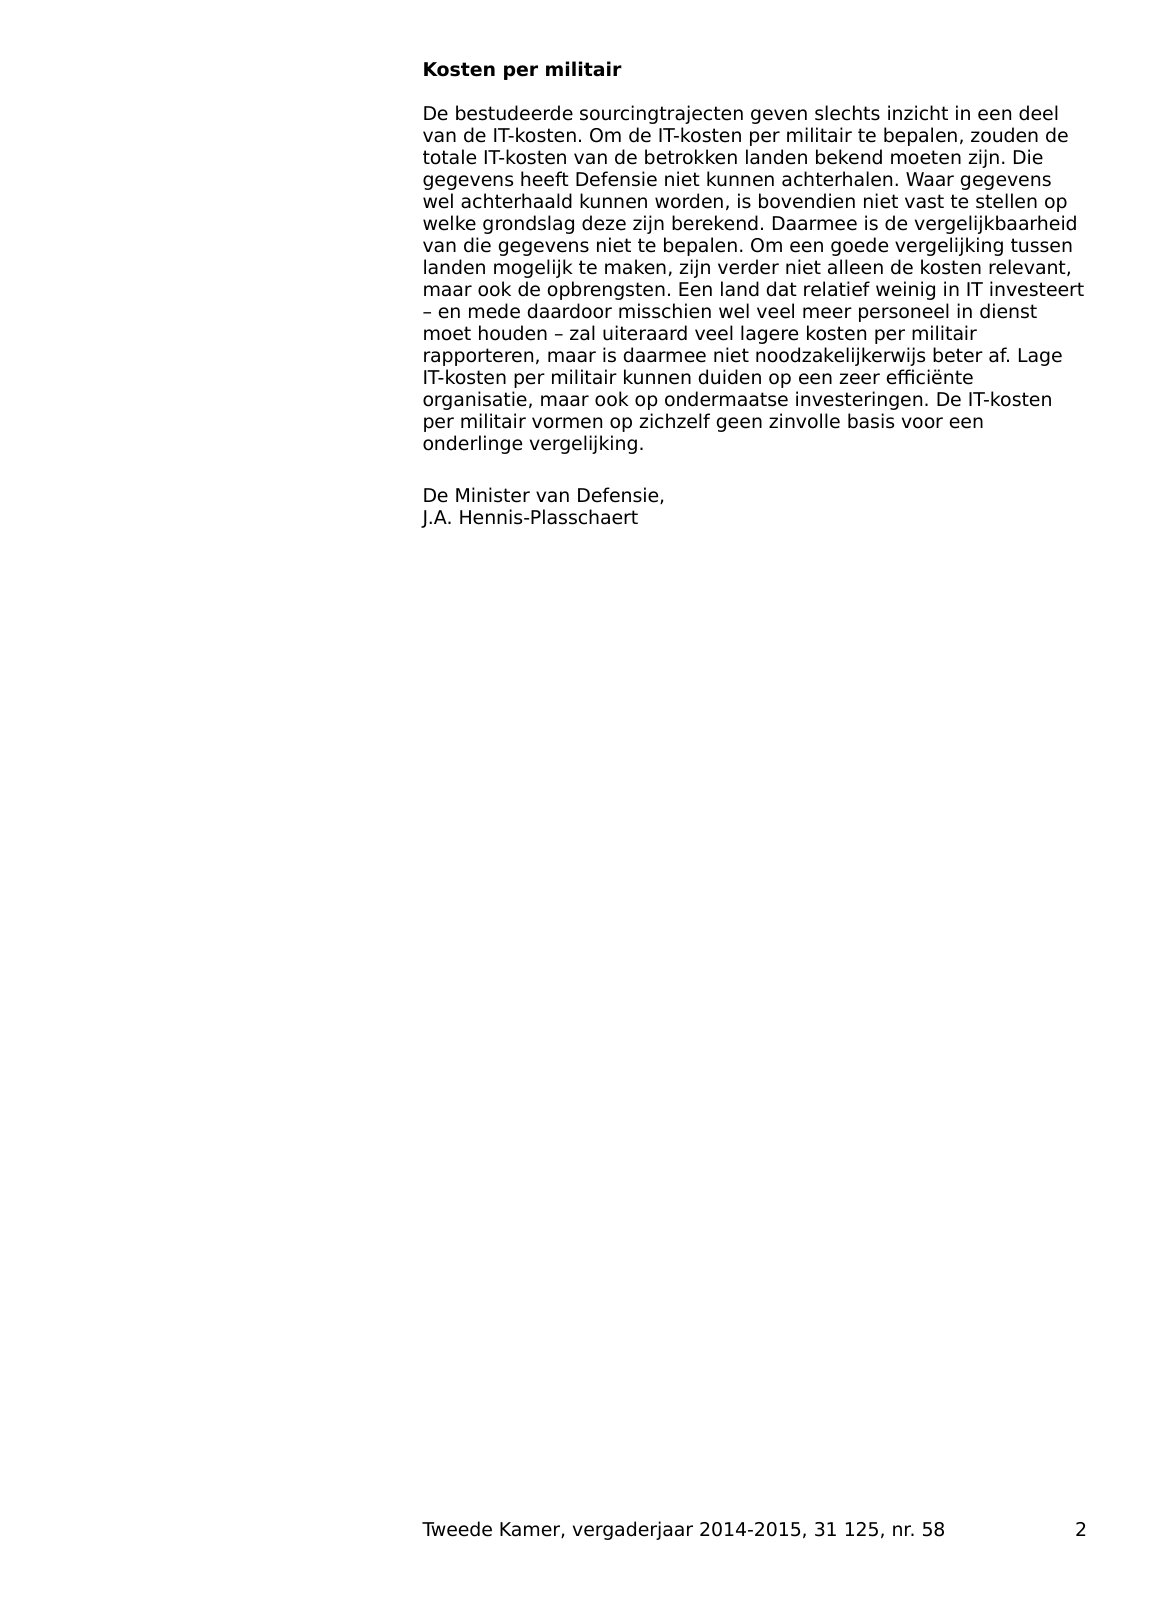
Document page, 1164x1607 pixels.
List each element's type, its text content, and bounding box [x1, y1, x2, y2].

subtitle Kosten per militair [422, 59, 1087, 81]
text De Minister van Defensie, J.A. Hennis-Plasschaert [422, 485, 1087, 529]
text De bestudeerde sourcingtrajecten geven slechts inzicht in een deel van de IT-kosten. Om de IT-kosten per militair te bepalen, zouden de totale IT-kosten van de betrokken landen bekend moeten zijn. Die gegevens heeft Defensie niet kunnen achterhalen. Waar gegevens wel achterhaald kunnen worden, is bovendien niet vast te stellen op welke grondslag deze zijn berekend. Daarmee is de vergelijkbaarheid van die gegevens niet te bepalen. Om een goede vergelijking tussen landen mogelijk te maken, zijn verder niet alleen de kosten relevant, maar ook de opbrengsten. Een land dat relatief weinig in IT investeert – en mede daardoor misschien wel veel meer personeel in dienst moet houden – zal uiteraard veel lagere kosten per militair rapporteren, maar is daarmee niet noodzakelijkerwijs beter af. Lage IT-kosten per militair kunnen duiden op een zeer efficiënte organisatie, maar ook op ondermaatse investeringen. De IT-kosten per militair vormen op zichzelf geen zinvolle basis voor een onderlinge vergelijking. [422, 103, 1087, 455]
